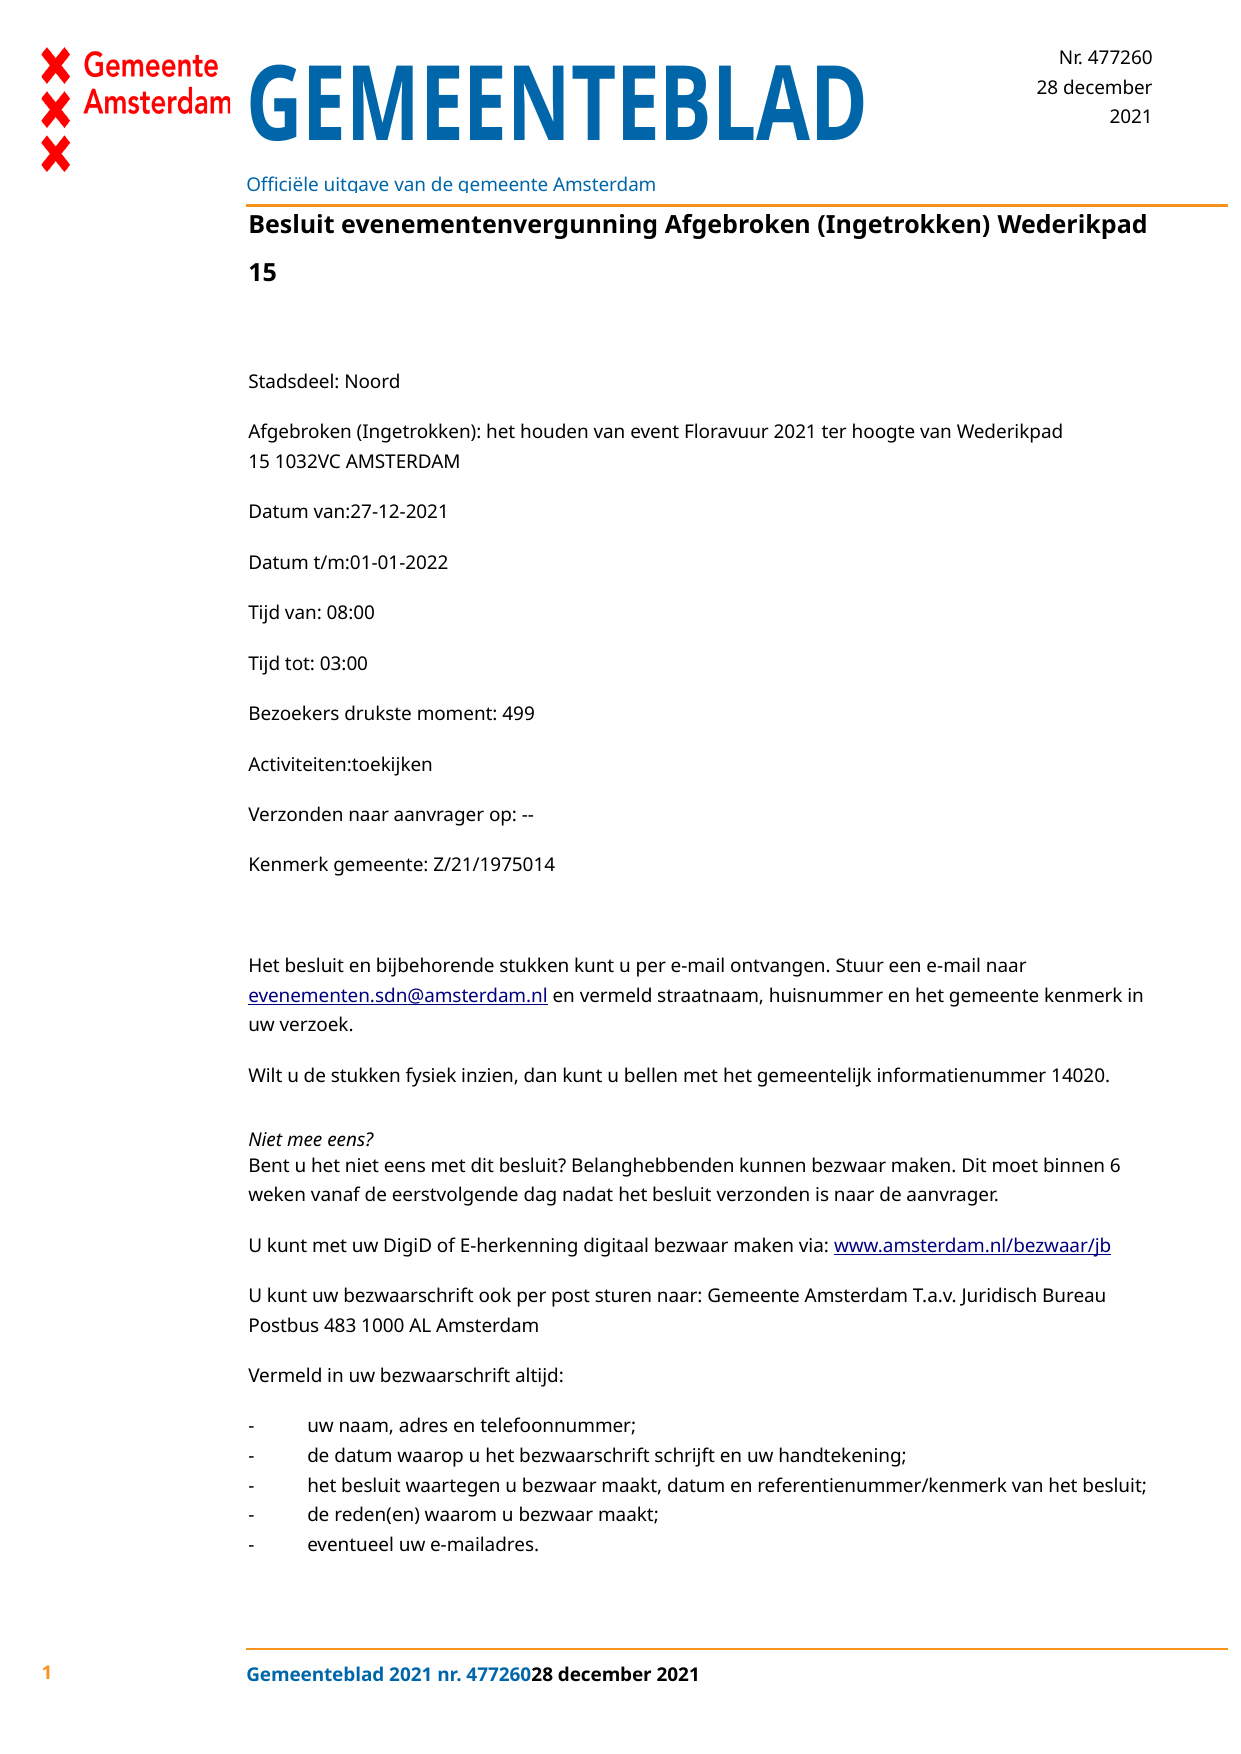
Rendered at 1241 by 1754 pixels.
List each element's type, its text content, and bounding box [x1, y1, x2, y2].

list uw naam, adres en telefoonnummer; [248, 1413, 1152, 1438]
text Wilt u de stukken fysiek inzien, dan kunt u bellen met het gemeentelijk informatienummer 14020. [248, 1062, 1152, 1088]
text Niet mee eens? [248, 1126, 1152, 1152]
text Het besluit en bijbehorende stukken kunt u per e-mail ontvangen. Stuur een e-mail naar evenementen.sdn@amsterdam.nl en vermeld straatnaam, huisnummer en het gemeente kenmerk in uw verzoek. [248, 952, 1152, 1037]
list de datum waarop u het bezwaarschrift schrijft en uw handtekening; [248, 1442, 1152, 1468]
text Vermeld in uw bezwaarschrift altijd: [248, 1362, 1152, 1388]
list eventueel uw e-mailadres. [248, 1531, 1152, 1557]
list het besluit waartegen u bezwaar maakt, datum en referentienummer/kenmerk van het besluit; [248, 1472, 1152, 1497]
text Datum van:27-12-2021 [248, 499, 1152, 524]
text U kunt met uw DigiD of E-herkenning digitaal bezwaar maken via: www.amsterdam.nl/bezwaar/jb [248, 1232, 1152, 1257]
text Verzonden naar aanvrager op: -- [248, 801, 1152, 827]
text Tijd tot: 03:00 [248, 650, 1152, 676]
text Activiteiten:toekijken [248, 751, 1152, 777]
list de reden(en) waarom u bezwaar maakt; [248, 1501, 1152, 1527]
text Besluit evenementenvergunning Afgebroken (Ingetrokken) Wederikpad 15 [248, 207, 1152, 288]
text Bezoekers drukste moment: 499 [248, 700, 1152, 726]
text Stadsdeel: Noord [248, 368, 1152, 394]
text Bent u het niet eens met dit besluit? Belanghebbenden kunnen bezwaar maken. Dit moet binnen 6 weken vanaf de eerstvolgende dag nadat het besluit verzonden is naar de aanvrager. [248, 1152, 1152, 1207]
text Afgebroken (Ingetrokken): het houden van event Floravuur 2021 ter hoogte van Wederikpad 15 1032VC AMSTERDAM [248, 419, 1152, 474]
text U kunt uw bezwaarschrift ook per post sturen naar: Gemeente Amsterdam T.a.v. Juridisch Bureau Postbus 483 1000 AL Amsterdam [248, 1282, 1152, 1337]
picture [41, 47, 231, 172]
text Tijd van: 08:00 [248, 599, 1152, 625]
text Datum t/m:01-01-2022 [248, 549, 1152, 575]
text Kenmerk gemeente: Z/21/1975014 [248, 852, 1152, 877]
